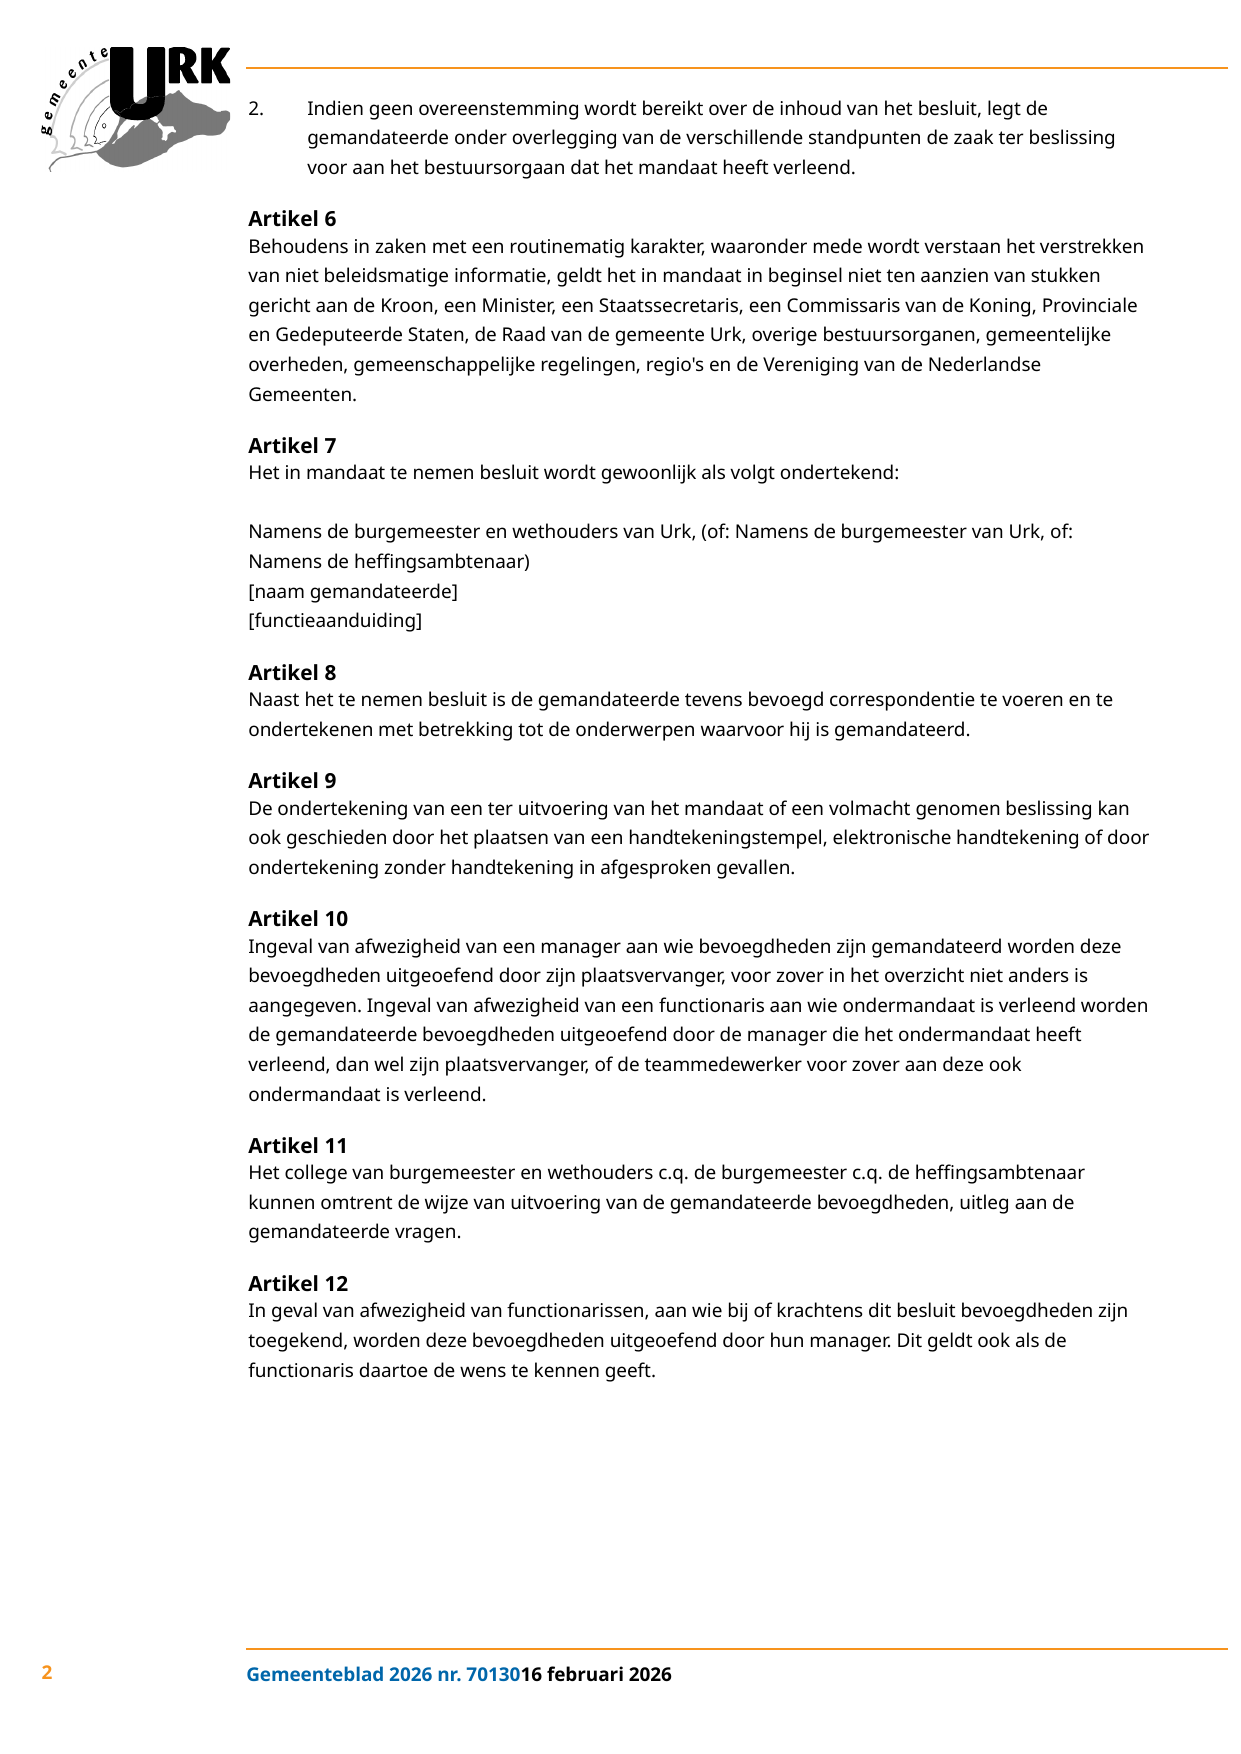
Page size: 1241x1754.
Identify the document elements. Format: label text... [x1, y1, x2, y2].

text Artikel 8 [248, 658, 1152, 686]
text [functieaanduiding] [248, 607, 1152, 633]
text Behoudens in zaken met een routinematig karakter, waaronder mede wordt verstaan het verstrekken van niet beleidsmatige informatie, geldt het in mandaat in beginsel niet ten aanzien van stukken gericht aan de Kroon, een Minister, een Staatssecretaris, een Commissaris van de Koning, Provinciale en Gedeputeerde Staten, de Raad van de gemeente Urk, overige bestuursorganen, gemeentelijke overheden, gemeenschappelijke regelingen, regio's en de Vereniging van de Nederlandse Gemeenten. [248, 233, 1152, 406]
text Artikel 9 [248, 766, 1152, 795]
text Namens de burgemeester en wethouders van Urk, (of: Namens de burgemeester van Urk, of: Namens de heffingsambtenaar) [248, 519, 1152, 574]
text Artikel 10 [248, 904, 1152, 933]
text Ingeval van afwezigheid van een manager aan wie bevoegdheden zijn gemandateerd worden deze bevoegdheden uitgeoefend door zijn plaatsvervanger, voor zover in het overzicht niet anders is aangegeven. Ingeval van afwezigheid van een functionaris aan wie ondermandaat is verleend worden de gemandateerde bevoegdheden uitgeoefend door de manager die het ondermandaat heeft verleend, dan wel zijn plaatsvervanger, of de teammedewerker voor zover aan deze ook ondermandaat is verleend. [248, 933, 1152, 1106]
text Het college van burgemeester en wethouders c.q. de burgemeester c.q. de heffingsambtenaar kunnen omtrent de wijze van uitvoering van de gemandateerde bevoegdheden, uitleg aan de gemandateerde vragen. [248, 1159, 1152, 1244]
text Artikel 12 [248, 1269, 1152, 1298]
text De ondertekening van een ter uitvoering van het mandaat of een volmacht genomen beslissing kan ook geschieden door het plaatsen van een handtekeningstempel, elektronische handtekening of door ondertekening zonder handtekening in afgesproken gevallen. [248, 795, 1152, 880]
text In geval van afwezigheid van functionarissen, aan wie bij of krachtens dit besluit bevoegdheden zijn toegekend, worden deze bevoegdheden uitgeoefend door hun manager. Dit geldt ook als de functionaris daartoe de wens te kennen geeft. [248, 1298, 1152, 1382]
text Artikel 6 [248, 204, 1152, 233]
text Naast het te nemen besluit is de gemandateerde tevens bevoegd correspondentie te voeren en te ondertekenen met betrekking tot de onderwerpen waarvoor hij is gemandateerd. [248, 686, 1152, 742]
picture [41, 47, 231, 172]
text Artikel 7 [248, 431, 1152, 459]
list Indien geen overeenstemming wordt bereikt over de inhoud van het besluit, legt de gemandateerde onder overlegging van de verschillende standpunten de zaak ter beslissing voor aan het bestuursorgaan dat het mandaat heeft verleend. [248, 95, 1152, 180]
text Artikel 11 [248, 1131, 1152, 1159]
text [naam gemandateerde] [248, 578, 1152, 604]
text Het in mandaat te nemen besluit wordt gewoonlijk als volgt ondertekend: [248, 459, 1152, 485]
